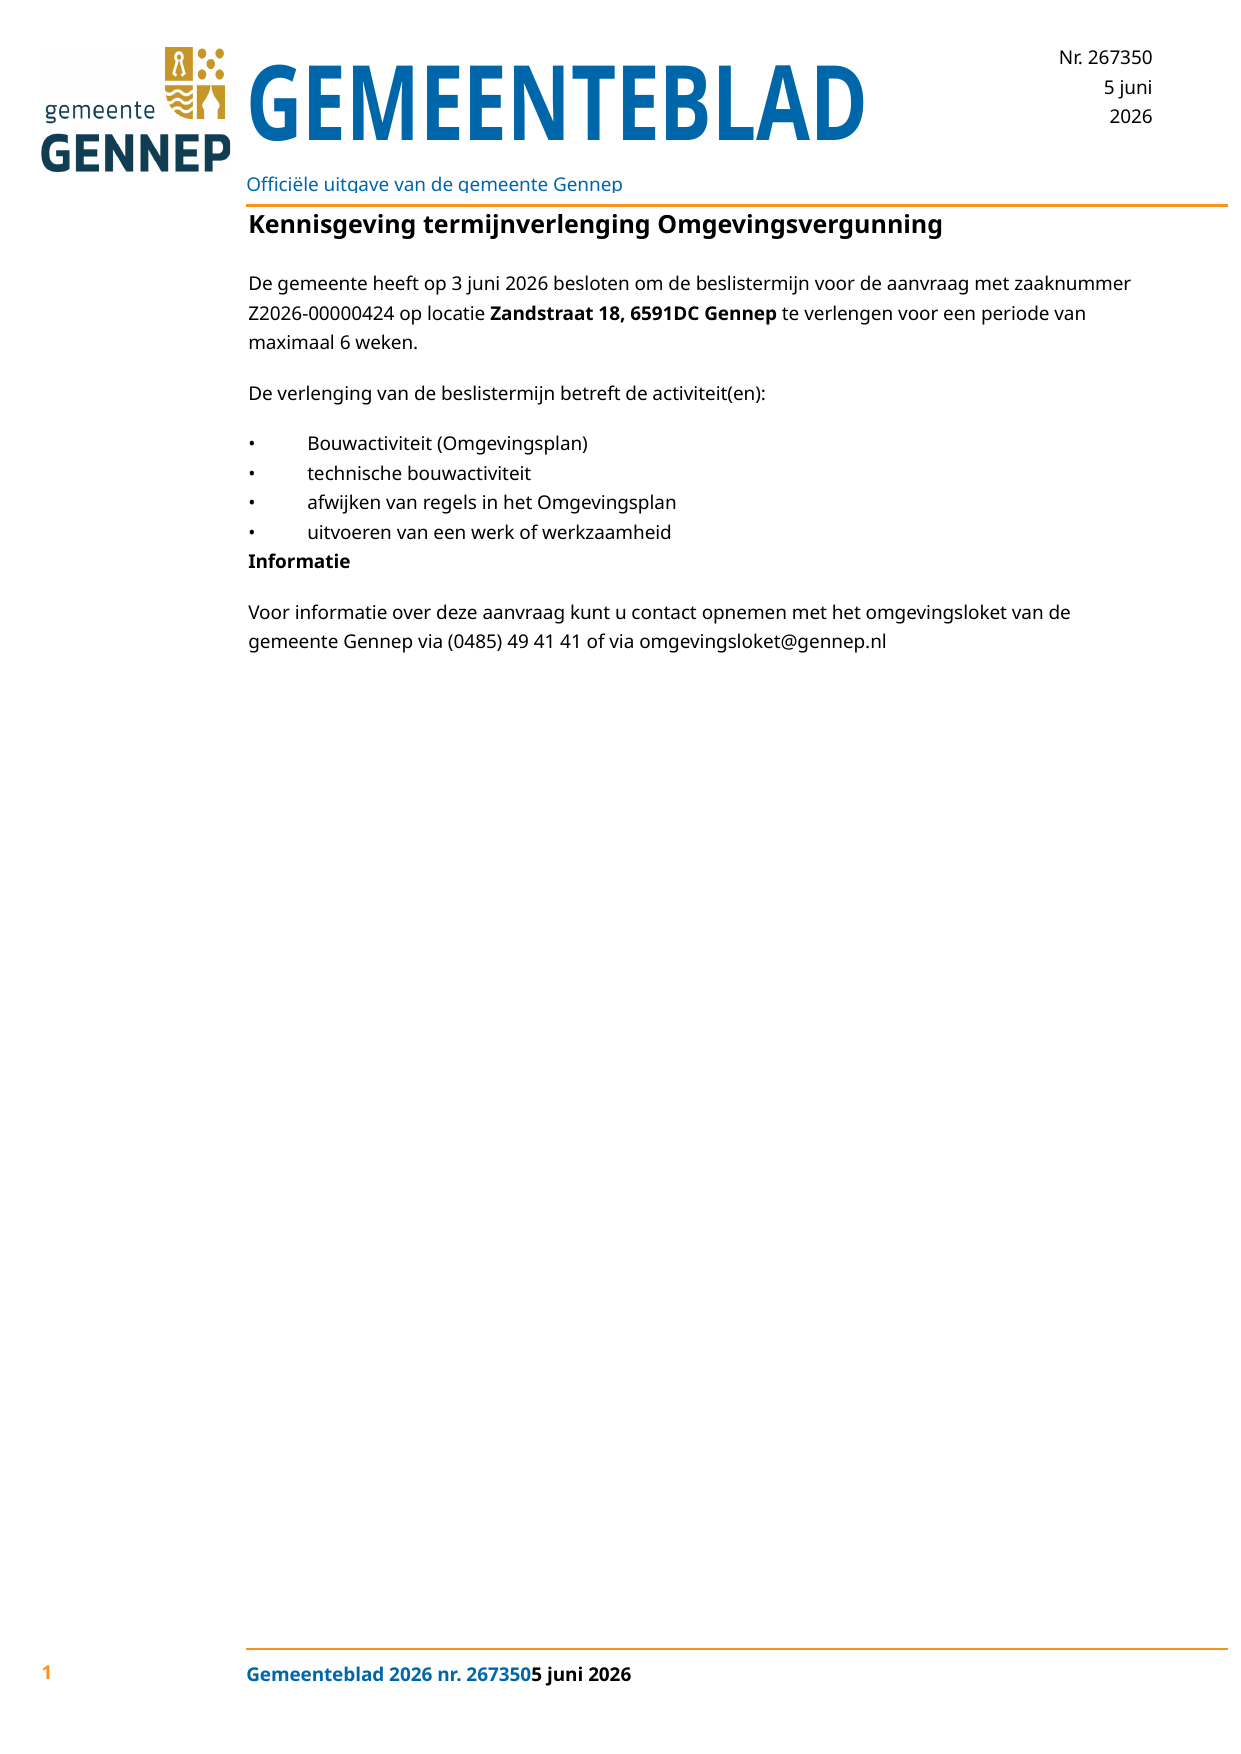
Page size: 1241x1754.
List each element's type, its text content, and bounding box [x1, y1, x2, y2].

list uitvoeren van een werk of werkzaamheid [248, 519, 1152, 545]
list technische bouwactiviteit [248, 460, 1152, 486]
list Bouwactiviteit (Omgevingsplan) [248, 430, 1152, 456]
picture [41, 47, 231, 172]
text De verlenging van de beslistermijn betreft de activiteit(en): [248, 380, 1152, 406]
list afwijken van regels in het Omgevingsplan [248, 489, 1152, 515]
text Voor informatie over deze aanvraag kunt u contact opnemen met het omgevingsloket van de gemeente Gennep via (0485) 49 41 41 of via omgevingsloket@gennep.nl [248, 599, 1152, 654]
text De gemeente heeft op 3 juni 2026 besloten om de beslistermijn voor de aanvraag met zaaknummer Z2026-00000424 op locatie Zandstraat 18, 6591DC Gennep te verlengen voor een periode van maximaal 6 weken. [248, 270, 1152, 355]
text Kennisgeving termijnverlenging Omgevingsvergunning [248, 207, 1152, 241]
text Informatie [248, 549, 1152, 574]
